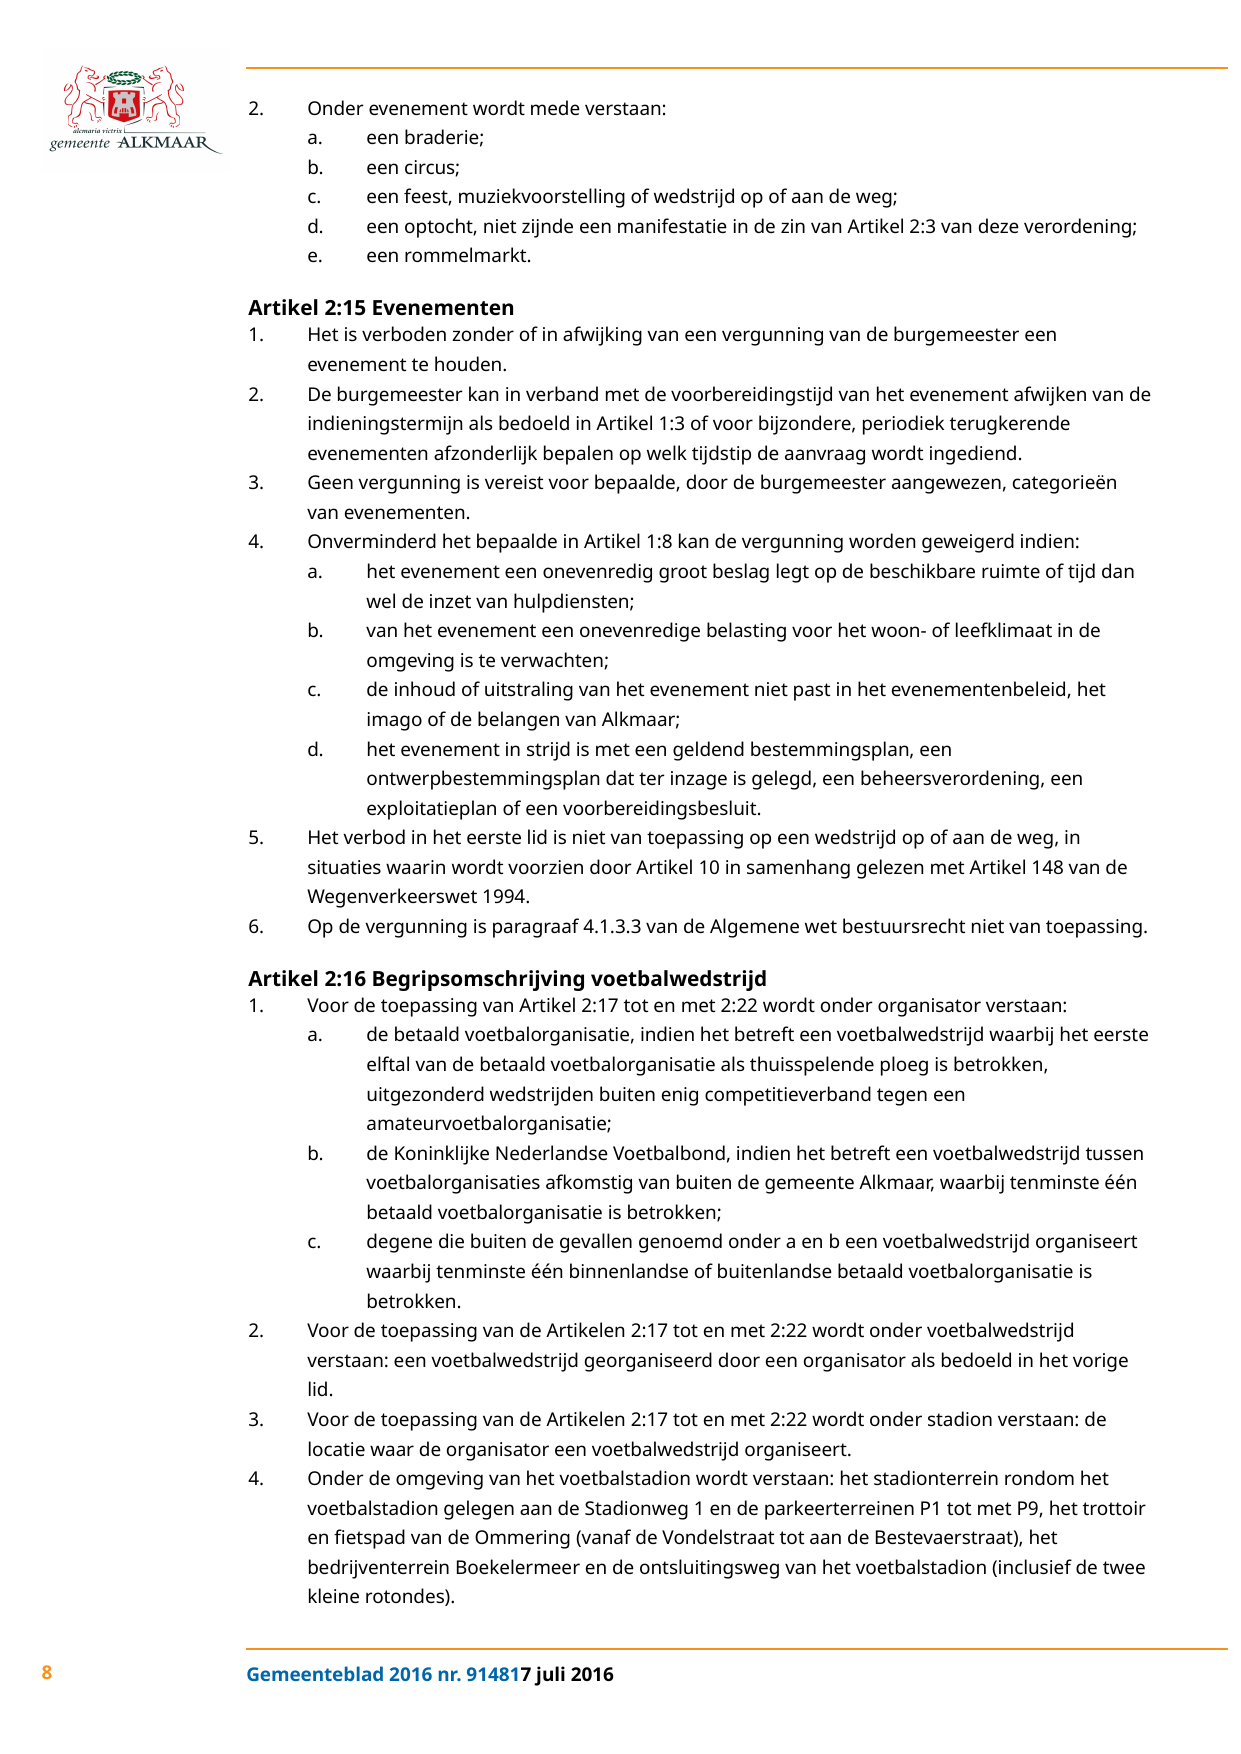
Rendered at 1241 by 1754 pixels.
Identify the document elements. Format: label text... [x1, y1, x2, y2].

list de betaald voetbalorganisatie, indien het betreft een voetbalwedstrijd waarbij het eerste elftal van de betaald voetbalorganisatie als thuisspelende ploeg is betrokken, uitgezonderd wedstrijden buiten enig competitieverband tegen een amateurvoetbalorganisatie; [307, 1022, 1152, 1136]
list een circus; [307, 154, 1152, 180]
list Onder evenement wordt mede verstaan: [248, 95, 1152, 121]
list de inhoud of uitstraling van het evenement niet past in het evenementenbeleid, het imago of de belangen van Alkmaar; [307, 677, 1152, 732]
list Voor de toepassing van Artikel 2:17 tot en met 2:22 wordt onder organisator verstaan: [248, 992, 1152, 1018]
list Voor de toepassing van de Artikelen 2:17 tot en met 2:22 wordt onder voetbalwedstrijd verstaan: een voetbalwedstrijd georganiseerd door een organisator als bedoeld in het vorige lid. [248, 1317, 1152, 1402]
list de Koninklijke Nederlandse Voetbalbond, indien het betreft een voetbalwedstrijd tussen voetbalorganisaties afkomstig van buiten de gemeente Alkmaar, waarbij tenminste één betaald voetbalorganisatie is betrokken; [307, 1140, 1152, 1225]
list een rommelmarkt. [307, 243, 1152, 268]
list een feest, muziekvoorstelling of wedstrijd op of aan de weg; [307, 183, 1152, 209]
list Onder de omgeving van het voetbalstadion wordt verstaan: het stadionterrein rondom het voetbalstadion gelegen aan de Stadionweg 1 en de parkeerterreinen P1 tot met P9, het trottoir en fietspad van de Ommering (vanaf de Vondelstraat tot aan de Bestevaerstraat), het bedrijventerrein Boekelermeer en de ontsluitingsweg van het voetbalstadion (inclusief de twee kleine rotondes). [248, 1465, 1152, 1609]
list een optocht, niet zijnde een manifestatie in de zin van Artikel 2:3 van deze verordening; [307, 213, 1152, 239]
text Artikel 2:16 Begripsomschrijving voetbalwedstrijd [248, 964, 1152, 992]
list het evenement een onevenredig groot beslag legt op de beschikbare ruimte of tijd dan wel de inzet van hulpdiensten; [307, 558, 1152, 613]
list degene die buiten de gevallen genoemd onder a en b een voetbalwedstrijd organiseert waarbij tenminste één binnenlandse of buitenlandse betaald voetbalorganisatie is betrokken. [307, 1229, 1152, 1314]
text Artikel 2:15 Evenementen [248, 293, 1152, 322]
list Het verbod in het eerste lid is niet van toepassing op een wedstrijd op of aan de weg, in situaties waarin wordt voorzien door Artikel 10 in samenhang gelezen met Artikel 148 van de Wegenverkeerswet 1994. [248, 824, 1152, 909]
list Onverminderd het bepaalde in Artikel 1:8 kan de vergunning worden geweigerd indien: [248, 529, 1152, 554]
list Geen vergunning is vereist voor bepaalde, door de burgemeester aangewezen, categorieën van evenementen. [248, 469, 1152, 525]
list Voor de toepassing van de Artikelen 2:17 tot en met 2:22 wordt onder stadion verstaan: de locatie waar de organisator een voetbalwedstrijd organiseert. [248, 1406, 1152, 1462]
list het evenement in strijd is met een geldend bestemmingsplan, een ontwerpbestemmingsplan dat ter inzage is gelegd, een beheersverordening, een exploitatieplan of een voorbereidingsbesluit. [307, 736, 1152, 821]
list Op de vergunning is paragraaf 4.1.3.3 van de Algemene wet bestuursrecht niet van toepassing. [248, 913, 1152, 939]
list van het evenement een onevenredige belasting voor het woon- of leefklimaat in de omgeving is te verwachten; [307, 617, 1152, 673]
picture [41, 47, 231, 172]
list De burgemeester kan in verband met de voorbereidingstijd van het evenement afwijken van de indieningstermijn als bedoeld in Artikel 1:3 of voor bijzondere, periodiek terugkerende evenementen afzonderlijk bepalen op welk tijdstip de aanvraag wordt ingediend. [248, 381, 1152, 466]
list Het is verboden zonder of in afwijking van een vergunning van de burgemeester een evenement te houden. [248, 322, 1152, 377]
list een braderie; [307, 124, 1152, 150]
